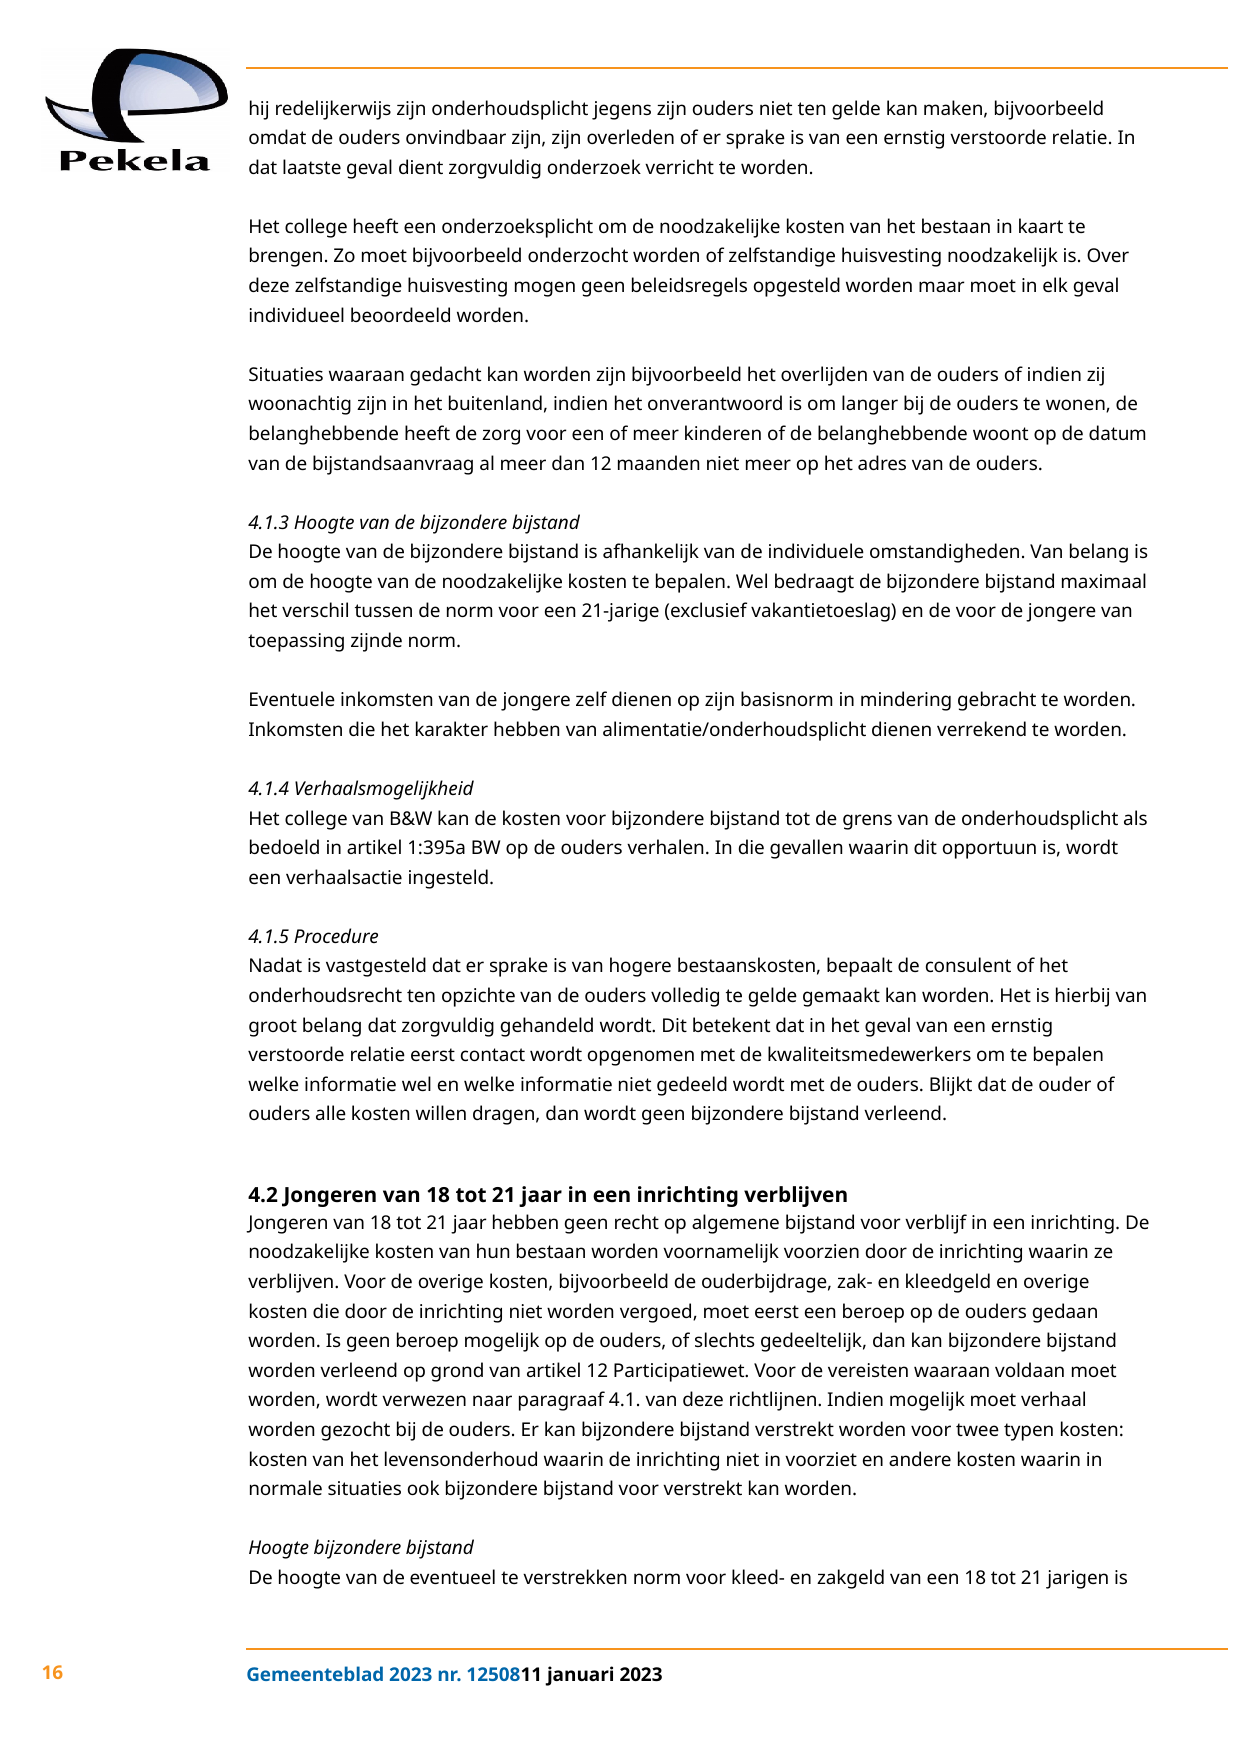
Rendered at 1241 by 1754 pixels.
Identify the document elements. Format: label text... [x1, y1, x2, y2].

text Het college van B&W kan de kosten voor bijzondere bijstand tot de grens van de onderhoudsplicht als bedoeld in artikel 1:395a BW op de ouders verhalen. In die gevallen waarin dit opportuun is, wordt een verhaalsactie ingesteld. [248, 805, 1152, 890]
text Situaties waaraan gedacht kan worden zijn bijvoorbeeld het overlijden van de ouders of indien zij woonachtig zijn in het buitenland, indien het onverantwoord is om langer bij de ouders te wonen, de belanghebbende heeft de zorg voor een of meer kinderen of de belanghebbende woont op de datum van de bijstandsaanvraag al meer dan 12 maanden niet meer op het adres van de ouders. [248, 361, 1152, 476]
picture [41, 47, 231, 172]
text De hoogte van de eventueel te verstrekken norm voor kleed- en zakgeld van een 18 tot 21 jarigen is [248, 1564, 1152, 1590]
text 4.1.4 Verhaalsmogelijkheid [248, 775, 1152, 801]
text Eventuele inkomsten van de jongere zelf dienen op zijn basisnorm in mindering gebracht te worden. Inkomsten die het karakter hebben van alimentatie/onderhoudsplicht dienen verrekend te worden. [248, 686, 1152, 742]
text De hoogte van de bijzondere bijstand is afhankelijk van de individuele omstandigheden. Van belang is om de hoogte van de noodzakelijke kosten te bepalen. Wel bedraagt de bijzondere bijstand maximaal het verschil tussen de norm voor een 21-jarige (exclusief vakantietoeslag) en de voor de jongere van toepassing zijnde norm. [248, 538, 1152, 653]
text Jongeren van 18 tot 21 jaar hebben geen recht op algemene bijstand voor verblijf in een inrichting. De noodzakelijke kosten van hun bestaan worden voornamelijk voorzien door de inrichting waarin ze verblijven. Voor de overige kosten, bijvoorbeeld de ouderbijdrage, zak- en kleedgeld en overige kosten die door de inrichting niet worden vergoed, moet eerst een beroep op de ouders gedaan worden. Is geen beroep mogelijk op de ouders, of slechts gedeeltelijk, dan kan bijzondere bijstand worden verleend op grond van artikel 12 Participatiewet. Voor de vereisten waaraan voldaan moet worden, wordt verwezen naar paragraaf 4.1. van deze richtlijnen. Indien mogelijk moet verhaal worden gezocht bij de ouders. Er kan bijzondere bijstand verstrekt worden voor twee typen kosten: kosten van het levensonderhoud waarin de inrichting niet in voorziet en andere kosten waarin in normale situaties ook bijzondere bijstand voor verstrekt kan worden. [248, 1209, 1152, 1501]
text Nadat is vastgesteld dat er sprake is van hogere bestaanskosten, bepaalt de consulent of het onderhoudsrecht ten opzichte van de ouders volledig te gelde gemaakt kan worden. Het is hierbij van groot belang dat zorgvuldig gehandeld wordt. Dit betekent dat in het geval van een ernstig verstoorde relatie eerst contact wordt opgenomen met de kwaliteitsmedewerkers om te bepalen welke informatie wel en welke informatie niet gedeeld wordt met de ouders. Blijkt dat de ouder of ouders alle kosten willen dragen, dan wordt geen bijzondere bijstand verleend. [248, 953, 1152, 1126]
text 4.1.3 Hoogte van de bijzondere bijstand [248, 509, 1152, 535]
text hij redelijkerwijs zijn onderhoudsplicht jegens zijn ouders niet ten gelde kan maken, bijvoorbeeld omdat de ouders onvindbaar zijn, zijn overleden of er sprake is van een ernstig verstoorde relatie. In dat laatste geval dient zorgvuldig onderzoek verricht te worden. [248, 95, 1152, 180]
text Het college heeft een onderzoeksplicht om de noodzakelijke kosten van het bestaan in kaart te brengen. Zo moet bijvoorbeeld onderzocht worden of zelfstandige huisvesting noodzakelijk is. Over deze zelfstandige huisvesting mogen geen beleidsregels opgesteld worden maar moet in elk geval individueel beoordeeld worden. [248, 213, 1152, 328]
text Hoogte bijzondere bijstand [248, 1534, 1152, 1560]
text 4.1.5 Procedure [248, 923, 1152, 949]
text 4.2 Jongeren van 18 tot 21 jaar in een inrichting verblijven [248, 1181, 1152, 1209]
